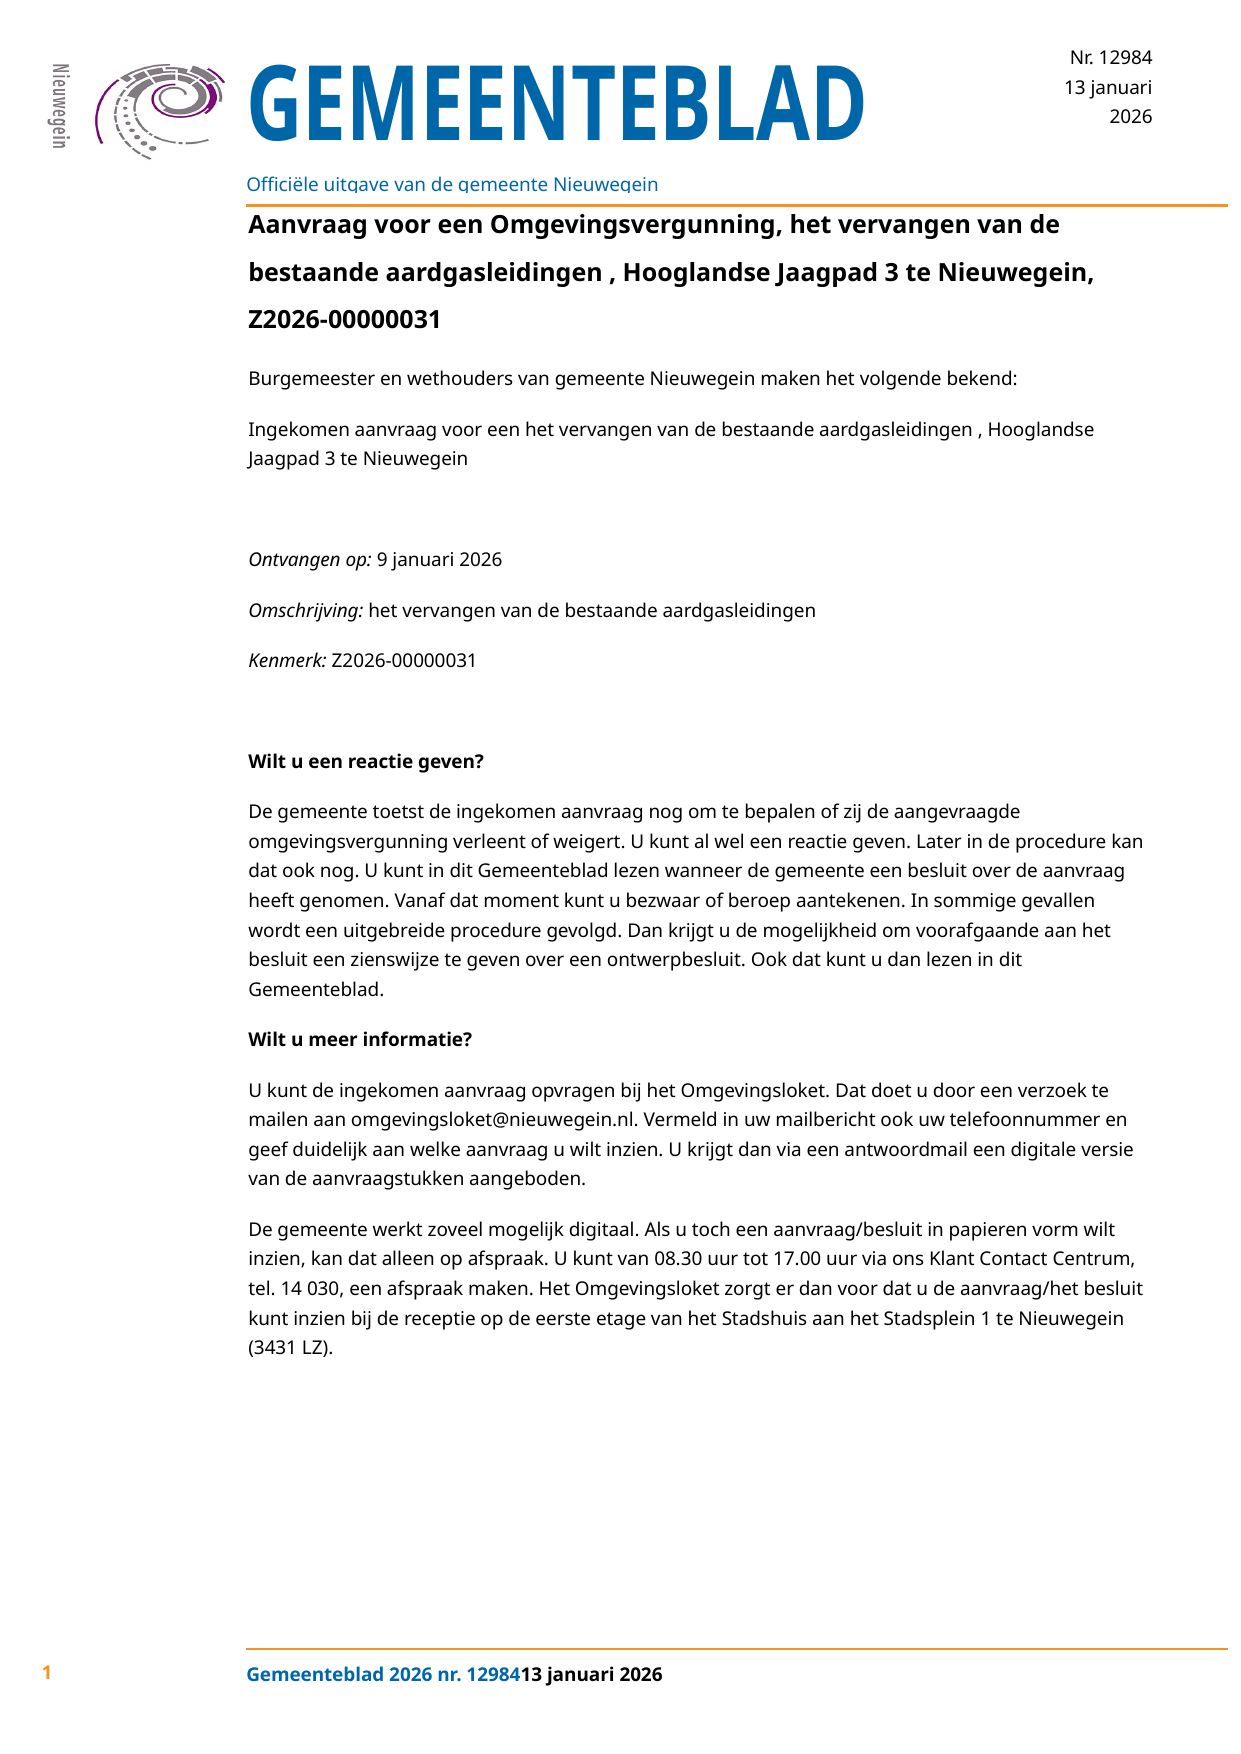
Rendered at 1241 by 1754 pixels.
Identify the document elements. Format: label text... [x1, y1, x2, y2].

text Burgemeester en wethouders van gemeente Nieuwegein maken het volgende bekend: [248, 366, 1152, 391]
text De gemeente toetst de ingekomen aanvraag nog om te bepalen of zij de aangevraagde omgevingsvergunning verleent of weigert. U kunt al wel een reactie geven. Later in de procedure kan dat ook nog. U kunt in dit Gemeenteblad lezen wanneer de gemeente een besluit over de aanvraag heeft genomen. Vanaf dat moment kunt u bezwaar of beroep aantekenen. In sommige gevallen wordt een uitgebreide procedure gevolgd. Dan krijgt u de mogelijkheid om voorafgaande aan het besluit een zienswijze te geven over een ontwerpbesluit. Ook dat kunt u dan lezen in dit Gemeenteblad. [248, 798, 1152, 1002]
text Kenmerk: Z2026-00000031 [248, 647, 1152, 673]
picture [41, 47, 231, 172]
text Ingekomen aanvraag voor een het vervangen van de bestaande aardgasleidingen , Hooglandse Jaagpad 3 te Nieuwegein [248, 416, 1152, 471]
text Wilt u een reactie geven? [248, 748, 1152, 774]
text Aanvraag voor een Omgevingsvergunning, het vervangen van de bestaande aardgasleidingen , Hooglandse Jaagpad 3 te Nieuwegein, Z2026-00000031 [248, 207, 1152, 336]
text Omschrijving: het vervangen van de bestaande aardgasleidingen [248, 597, 1152, 622]
text U kunt de ingekomen aanvraag opvragen bij het Omgevingsloket. Dat doet u door een verzoek te mailen aan omgevingsloket@nieuwegein.nl. Vermeld in uw mailbericht ook uw telefoonnummer en geef duidelijk aan welke aanvraag u wilt inzien. U krijgt dan via een antwoordmail een digitale versie van de aanvraagstukken aangeboden. [248, 1077, 1152, 1191]
text Wilt u meer informatie? [248, 1026, 1152, 1052]
text Ontvangen op: 9 januari 2026 [248, 546, 1152, 572]
text De gemeente werkt zoveel mogelijk digitaal. Als u toch een aanvraag/besluit in papieren vorm wilt inzien, kan dat alleen op afspraak. U kunt van 08.30 uur tot 17.00 uur via ons Klant Contact Centrum, tel. 14 030, een afspraak maken. Het Omgevingsloket zorgt er dan voor dat u de aanvraag/het besluit kunt inzien bij de receptie op de eerste etage van het Stadshuis aan het Stadsplein 1 te Nieuwegein (3431 LZ). [248, 1216, 1152, 1360]
